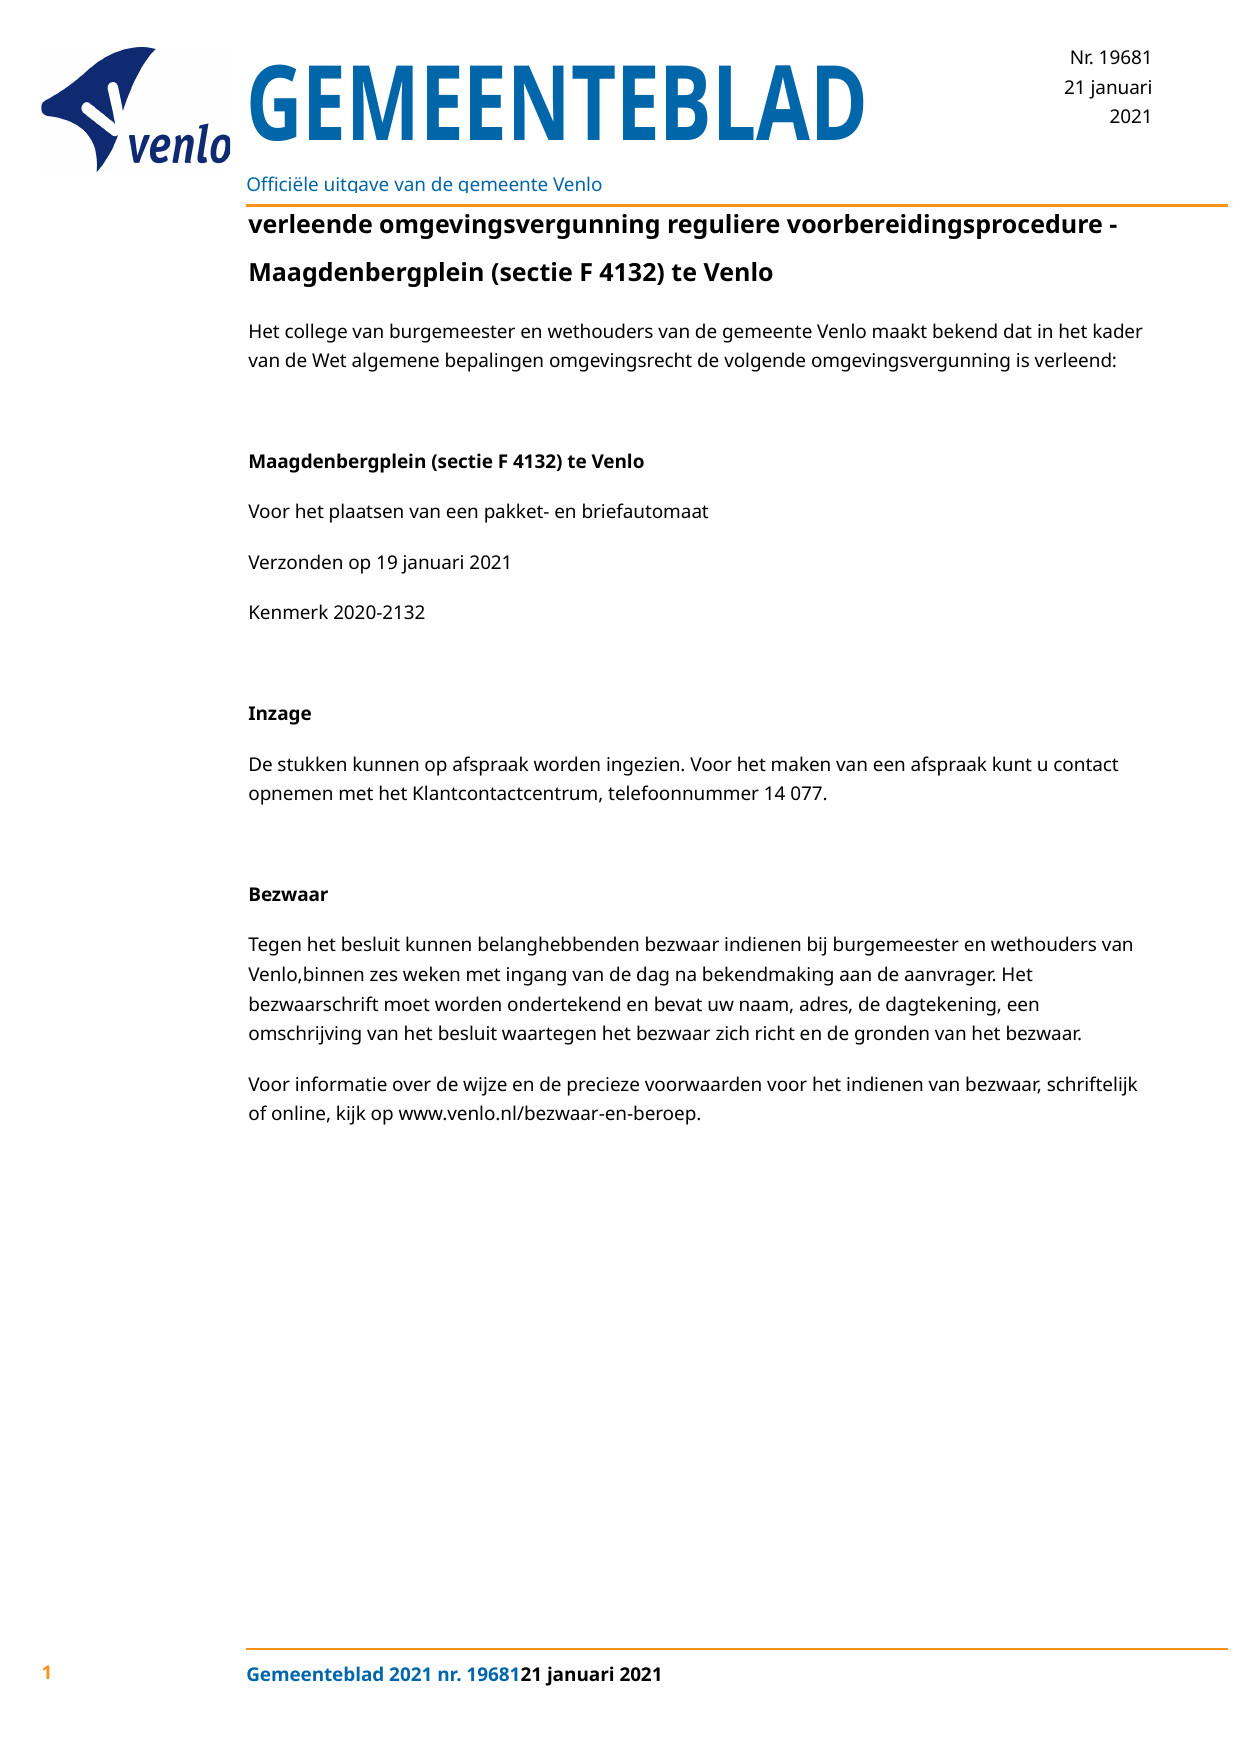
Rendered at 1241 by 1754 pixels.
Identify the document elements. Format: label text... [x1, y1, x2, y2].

text Bezwaar [248, 881, 1152, 907]
text Verzonden op 19 januari 2021 [248, 549, 1152, 575]
text Tegen het besluit kunnen belanghebbenden bezwaar indienen bij burgemeester en wethouders van Venlo,binnen zes weken met ingang van de dag na bekendmaking aan de aanvrager. Het bezwaarschrift moet worden ondertekend en bevat uw naam, adres, de dagtekening, een omschrijving van het besluit waartegen het bezwaar zich richt en de gronden van het bezwaar. [248, 932, 1152, 1046]
text Kenmerk 2020-2132 [248, 599, 1152, 625]
text Inzage [248, 700, 1152, 726]
text De stukken kunnen op afspraak worden ingezien. Voor het maken van een afspraak kunt u contact opnemen met het Klantcontactcentrum, telefoonnummer 14 077. [248, 751, 1152, 806]
text Voor het plaatsen van een pakket- en briefautomaat [248, 499, 1152, 524]
text Het college van burgemeester en wethouders van de gemeente Venlo maakt bekend dat in het kader van de Wet algemene bepalingen omgevingsrecht de volgende omgevingsvergunning is verleend: [248, 318, 1152, 373]
text verleende omgevingsvergunning reguliere voorbereidingsprocedure - Maagdenbergplein (sectie F 4132) te Venlo [248, 207, 1152, 288]
text Maagdenbergplein (sectie F 4132) te Venlo [248, 448, 1152, 474]
picture [41, 47, 231, 172]
text Voor informatie over de wijze en de precieze voorwaarden voor het indienen van bezwaar, schriftelijk of online, kijk op www.venlo.nl/bezwaar-en-beroep. [248, 1071, 1152, 1126]
